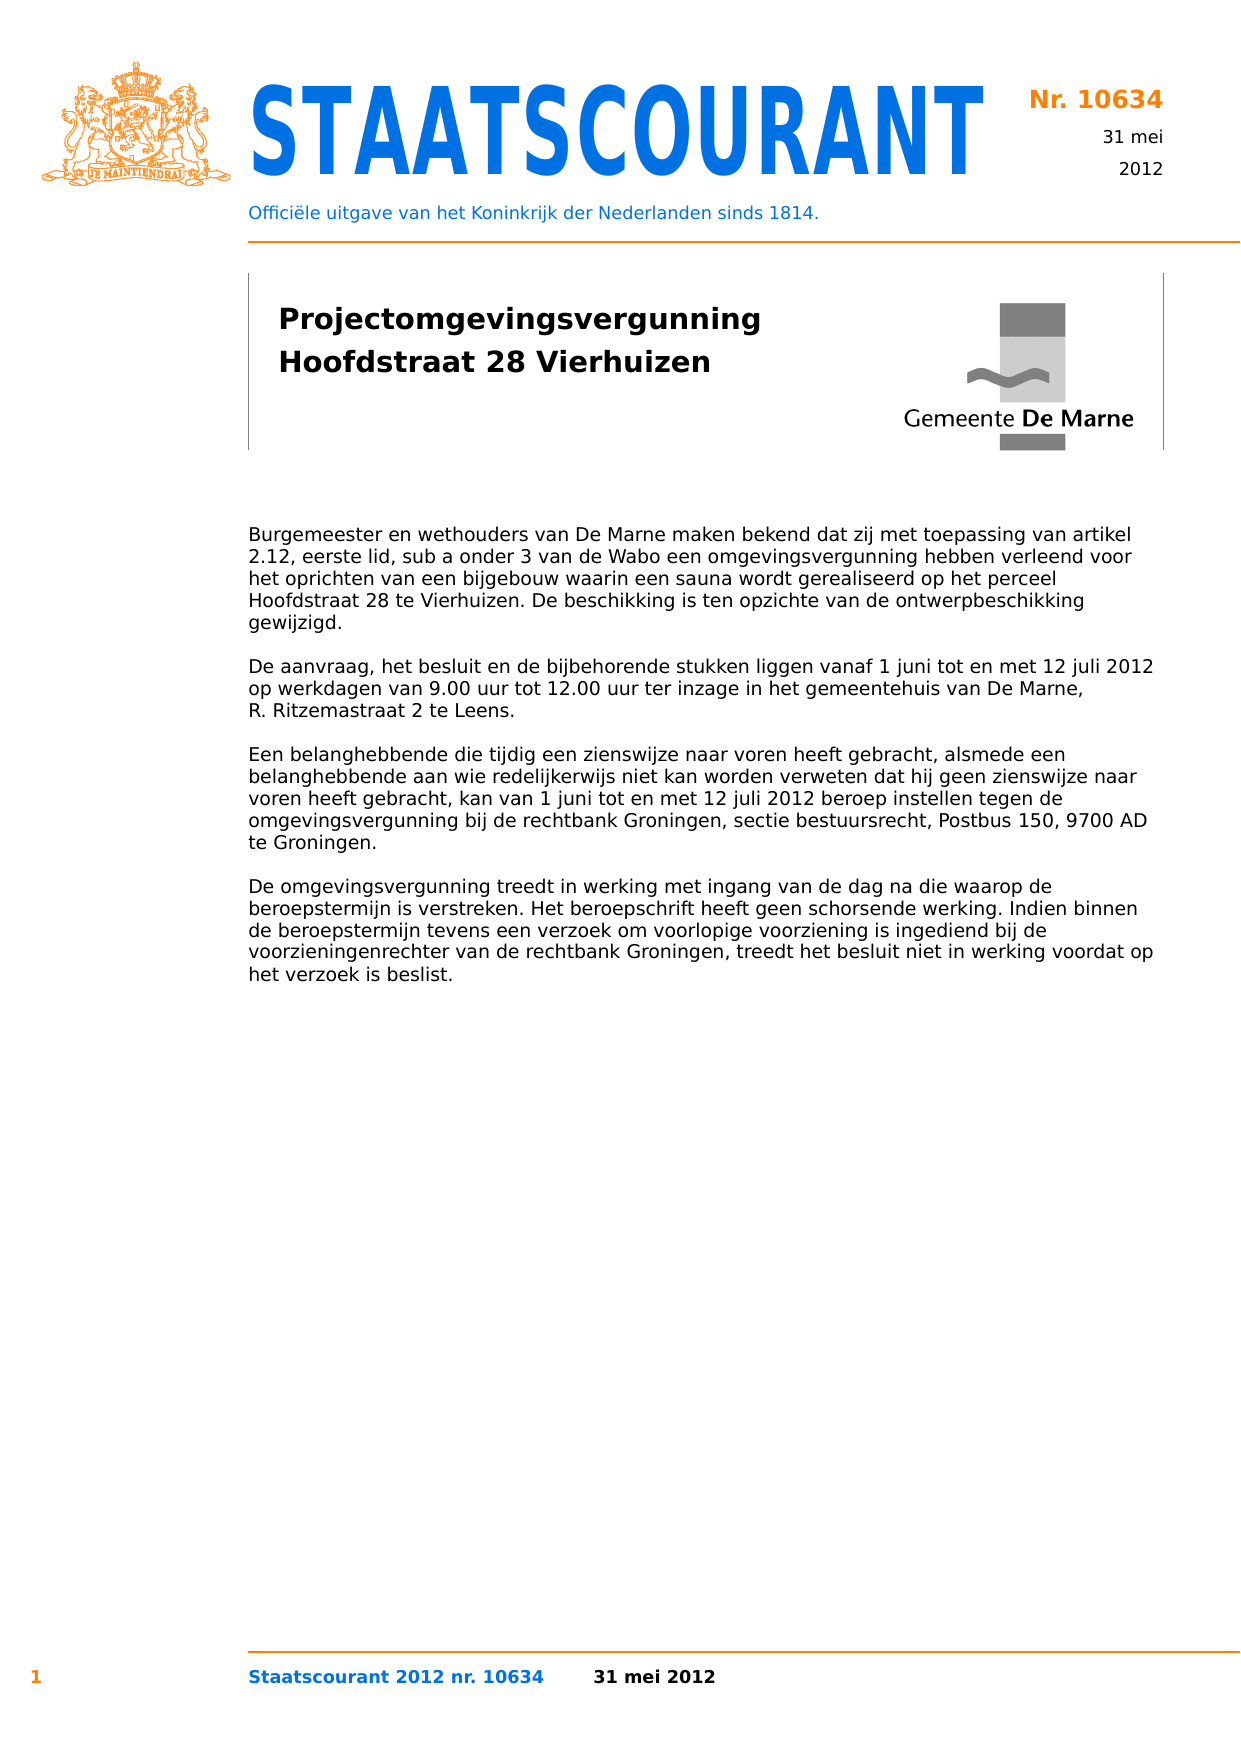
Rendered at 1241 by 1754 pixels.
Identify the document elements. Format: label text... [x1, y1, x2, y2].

text Burgemeester en wethouders van De Marne maken bekend dat zij met toepassing van artikel 2.12, eerste lid, sub a onder 3 van de Wabo een omgevingsvergunning hebben verleend voor het oprichten van een bijgebouw waarin een sauna wordt gerealiseerd op het perceel Hoofdstraat 28 te Vierhuizen. De beschikking is ten opzichte van de ontwerpbeschikking gewijzigd. [248, 524, 1163, 634]
picture [903, 302, 1134, 451]
table_header [25, 62, 248, 241]
picture [41, 62, 231, 186]
text Een belanghebbende die tijdig een zienswijze naar voren heeft gebracht, alsmede een belanghebbende aan wie redelijkerwijs niet kan worden verweten dat hij geen zienswijze naar voren heeft gebracht, kan van 1 juni tot en met 12 juli 2012 beroep instellen tegen de omgevingsvergunning bij de rechtbank Groningen, sectie bestuursrecht, Postbus 150, 9700 AD te Groningen. [248, 744, 1163, 854]
text De omgevingsvergunning treedt in werking met ingang van de dag na die waarop de beroepstermijn is verstreken. Het beroepschrift heeft geen schorsende werking. Indien binnen de beroepstermijn tevens een verzoek om voorlopige voorziening is ingediend bij de voorzieningenrechter van de rechtbank Groningen, treedt het besluit niet in werking voordat op het verzoek is beslist. [248, 876, 1163, 985]
text De aanvraag, het besluit en de bijbehorende stukken liggen vanaf 1 juni tot en met 12 juli 2012 op werkdagen van 9.00 uur tot 12.00 uur ter inzage in het gemeentehuis van De Marne, R. Ritzemastraat 2 te Leens. [248, 656, 1163, 722]
table_cell Officiële uitgave van het Koninkrijk der Nederlanden sinds 1814. [248, 203, 1240, 241]
table_cell 2012 [998, 153, 1240, 203]
table_header Nr. 10634 [998, 62, 1240, 121]
table_cell 31 mei [998, 121, 1240, 153]
subtitle Projectomgevingsvergunning Hoofdstraat 28 Vierhuizen [249, 273, 1163, 450]
table_header STAATSCOURANT [248, 62, 998, 203]
